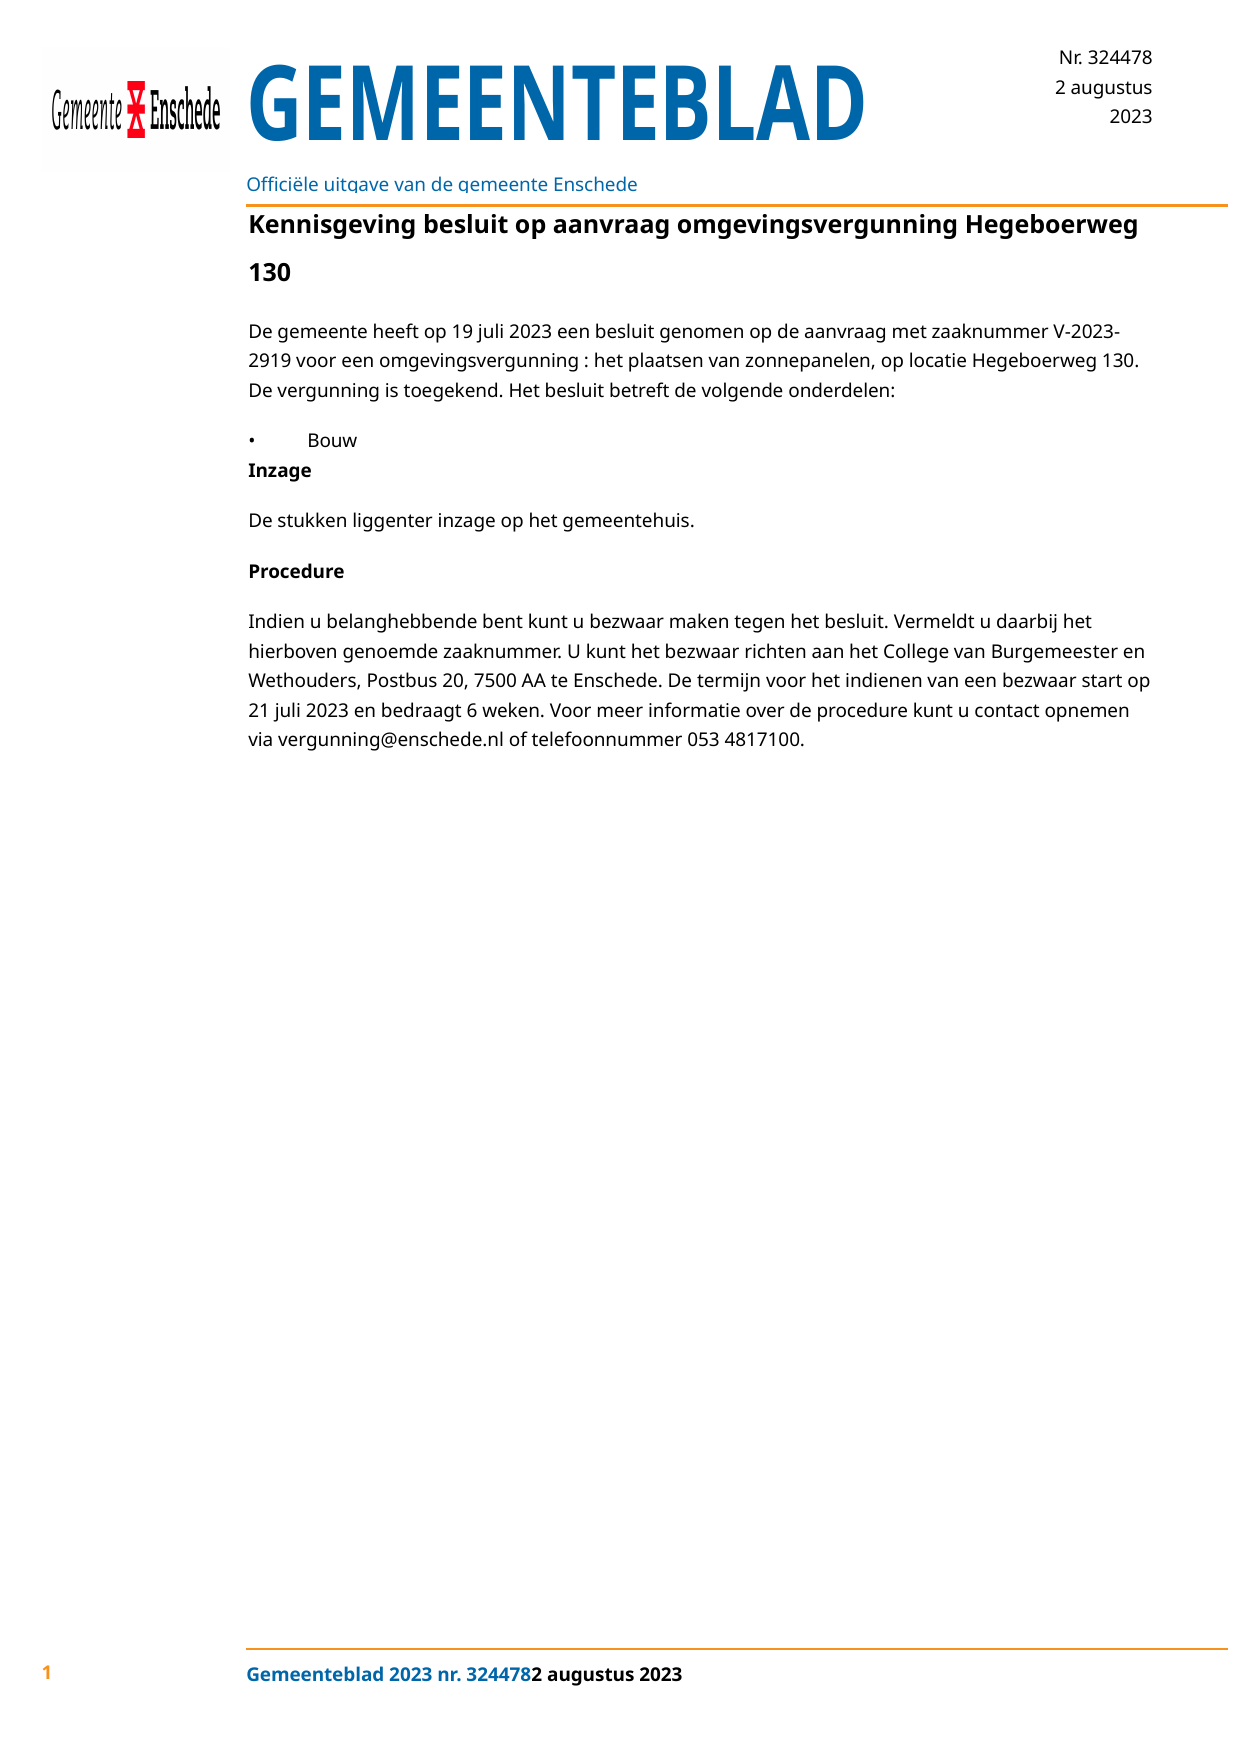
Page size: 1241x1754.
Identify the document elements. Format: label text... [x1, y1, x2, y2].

text Inzage [248, 457, 1152, 483]
text Indien u belanghebbende bent kunt u bezwaar maken tegen het besluit. Vermeldt u daarbij het hierboven genoemde zaaknummer. U kunt het bezwaar richten aan het College van Burgemees­ter en Wethouders, Postbus 20, 7500 AA te Enschede. De termijn voor het indienen van een bezwaar start op 21 juli 2023 en bedraagt 6 weken. Voor meer informatie over de procedure kunt u contact opnemen via vergunning@enschede.nl of telefoonnummer 053 4817100. [248, 608, 1152, 752]
picture [41, 47, 231, 172]
text De stukken liggenter inzage op het gemeentehuis. [248, 507, 1152, 533]
text Procedure [248, 558, 1152, 584]
text Kennisgeving besluit op aanvraag omgevingsvergunning Hegeboerweg 130 [248, 207, 1152, 288]
list Bouw [248, 427, 1152, 453]
text De gemeente heeft op 19 juli 2023 een besluit genomen op de aanvraag met zaaknummer V-2023-2919 voor een omgevingsvergunning : het plaatsen van zonnepanelen, op locatie Hegeboerweg 130. De vergunning is toegekend. Het besluit betreft de volgende onderdelen: [248, 318, 1152, 403]
